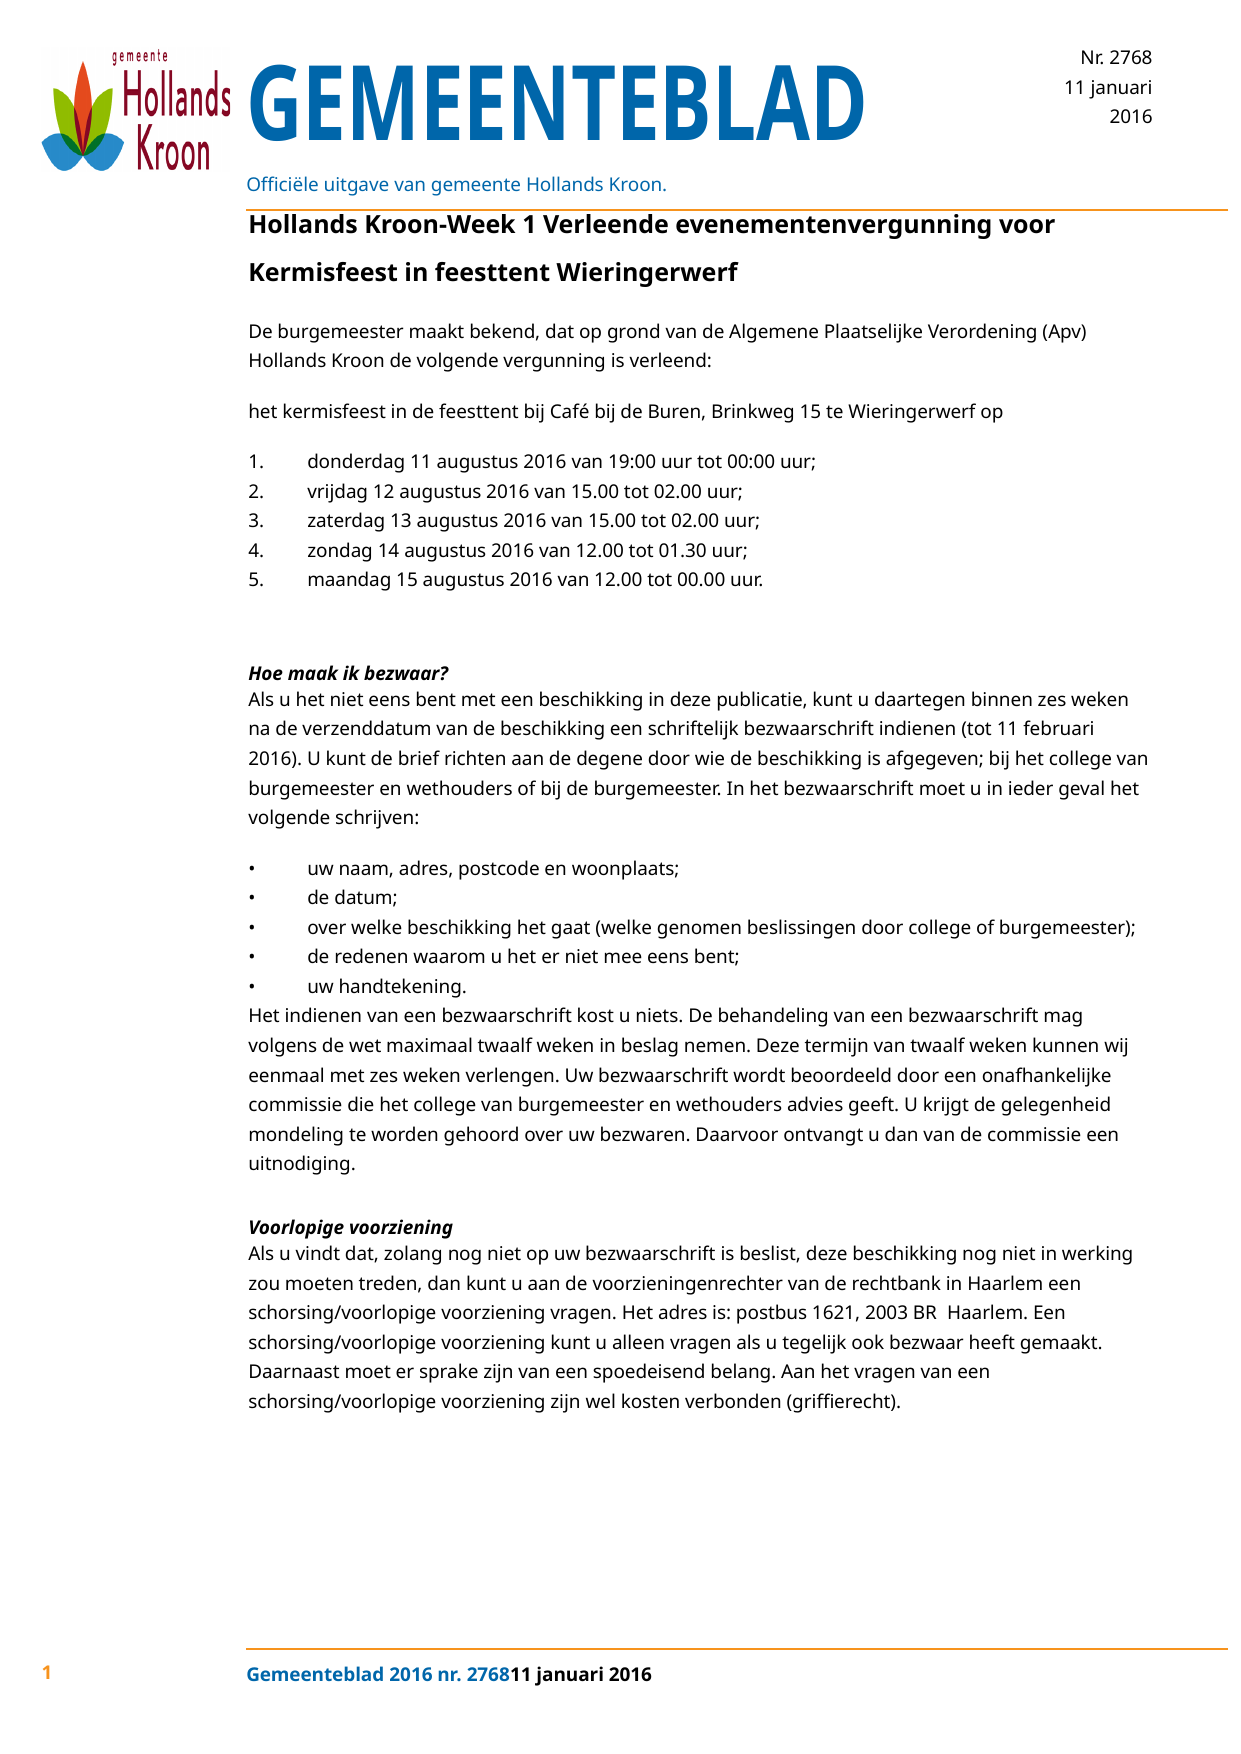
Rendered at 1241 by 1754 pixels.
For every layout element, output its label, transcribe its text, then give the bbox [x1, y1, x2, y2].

list de redenen waarom u het er niet mee eens bent; [248, 943, 1152, 969]
text Hoe maak ik bezwaar? [248, 660, 1152, 686]
list zondag 14 augustus 2016 van 12.00 tot 01.30 uur; [248, 537, 1152, 563]
text Voorlopige voorziening [248, 1214, 1152, 1240]
text Als u vindt dat, zolang nog niet op uw bezwaarschrift is beslist, deze beschikking nog niet in werking zou moeten treden, dan kunt u aan de voorzieningenrechter van de rechtbank in Haarlem een schorsing/voorlopige voorziening vragen. Het adres is: postbus 1621, 2003 BR Haarlem. Een schorsing/voorlopige voorziening kunt u alleen vragen als u tegelijk ook bezwaar heeft gemaakt. Daarnaast moet er sprake zijn van een spoedeisend belang. Aan het vragen van een schorsing/voorlopige voorziening zijn wel kosten verbonden (griffierecht). [248, 1240, 1152, 1414]
text De burgemeester maakt bekend, dat op grond van de Algemene Plaatselijke Verordening (Apv) Hollands Kroon de volgende vergunning is verleend: [248, 318, 1152, 373]
text Het indienen van een bezwaarschrift kost u niets. De behandeling van een bezwaarschrift mag volgens de wet maximaal twaalf weken in beslag nemen. Deze termijn van twaalf weken kunnen wij eenmaal met zes weken verlengen. Uw bezwaarschrift wordt beoordeeld door een onafhankelijke commissie die het college van burgemeester en wethouders advies geeft. U krijgt de gelegenheid mondeling te worden gehoord over uw bezwaren. Daarvoor ontvangt u dan van de commissie een uitnodiging. [248, 1003, 1152, 1176]
text het kermisfeest in de feesttent bij Café bij de Buren, Brinkweg 15 te Wieringerwerf op [248, 398, 1152, 424]
list zaterdag 13 augustus 2016 van 15.00 tot 02.00 uur; [248, 507, 1152, 533]
picture [41, 47, 231, 172]
list maandag 15 augustus 2016 van 12.00 tot 00.00 uur. [248, 567, 1152, 592]
text Als u het niet eens bent met een beschikking in deze publicatie, kunt u daartegen binnen zes weken na de verzenddatum van de beschikking een schriftelijk bezwaarschrift indienen (tot 11 februari 2016). U kunt de brief richten aan de degene door wie de beschikking is afgegeven; bij het college van burgemeester en wethouders of bij de burgemeester. In het bezwaarschrift moet u in ieder geval het volgende schrijven: [248, 686, 1152, 830]
text Hollands Kroon-Week 1 Verleende evenementenvergunning voor Kermisfeest in feesttent Wieringerwerf [248, 211, 1152, 288]
list uw naam, adres, postcode en woonplaats; [248, 855, 1152, 880]
list uw handtekening. [248, 973, 1152, 999]
list vrijdag 12 augustus 2016 van 15.00 tot 02.00 uur; [248, 478, 1152, 504]
list donderdag 11 augustus 2016 van 19:00 uur tot 00:00 uur; [248, 448, 1152, 474]
list over welke beschikking het gaat (welke genomen beslissingen door college of burgemeester); [248, 914, 1152, 939]
list de datum; [248, 884, 1152, 910]
